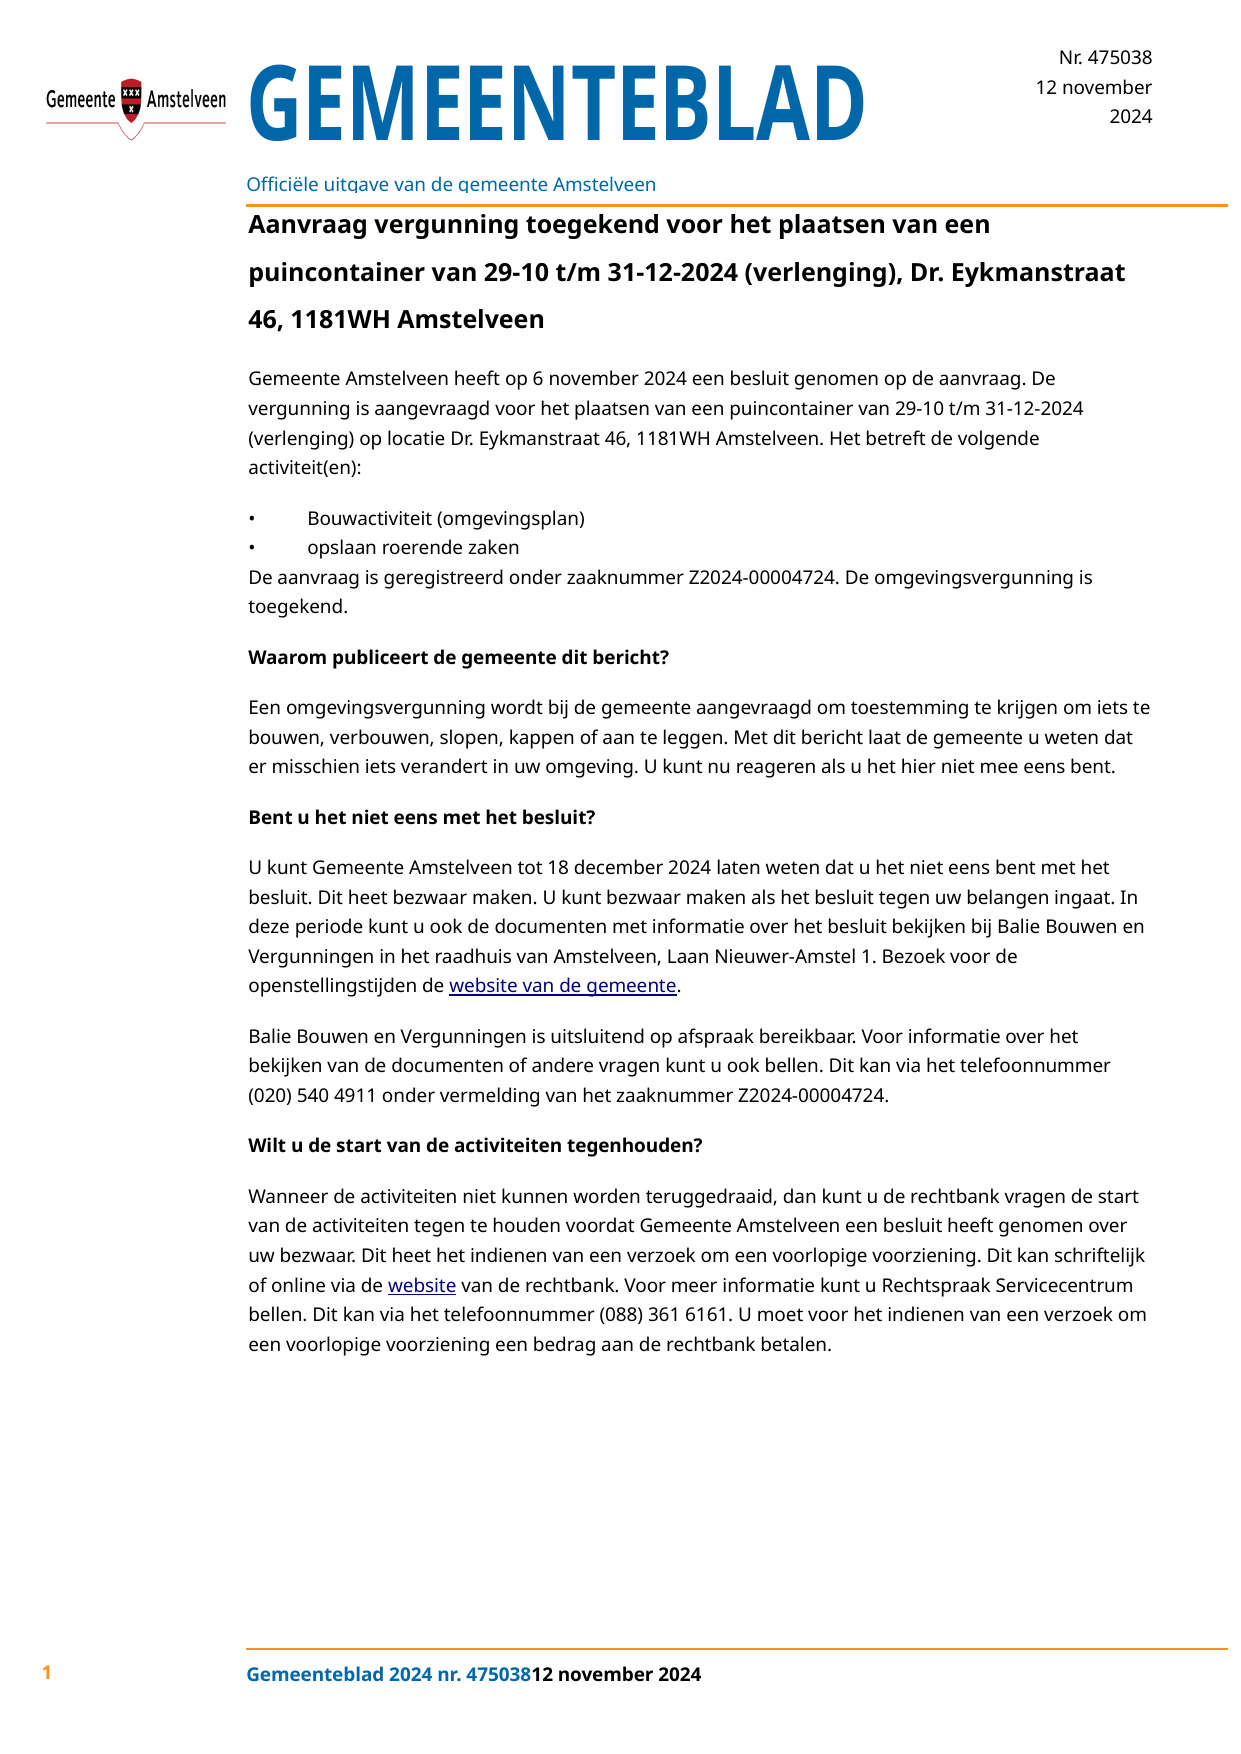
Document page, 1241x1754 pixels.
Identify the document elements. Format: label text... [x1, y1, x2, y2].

text Een omgevingsvergunning wordt bij de gemeente aangevraagd om toestemming te krijgen om iets te bouwen, verbouwen, slopen, kappen of aan te leggen. Met dit bericht laat de gemeente u weten dat er misschien iets verandert in uw omgeving. U kunt nu reageren als u het hier niet mee eens bent. [248, 694, 1152, 779]
text Balie Bouwen en Vergunningen is uitsluitend op afspraak bereikbaar. Voor informatie over het bekijken van de documenten of andere vragen kunt u ook bellen. Dit kan via het telefoonnummer (020) 540 4911 onder vermelding van het zaaknummer Z2024-00004724. [248, 1023, 1152, 1108]
text Wilt u de start van de activiteiten tegenhouden? [248, 1133, 1152, 1158]
text De aanvraag is geregistreerd onder zaaknummer Z2024-00004724. De omgevingsvergunning is toegekend. [248, 564, 1152, 619]
text Bent u het niet eens met het besluit? [248, 804, 1152, 829]
list Bouwactiviteit (omgevingsplan) [248, 505, 1152, 530]
list opslaan roerende zaken [248, 534, 1152, 560]
text Wanneer de activiteiten niet kunnen worden teruggedraaid, dan kunt u de rechtbank vragen de start van de activiteiten tegen te houden voordat Gemeente Amstelveen een besluit heeft genomen over uw bezwaar. Dit heet het indienen van een verzoek om een voorlopige voorziening. Dit kan schriftelijk of online via de website van de rechtbank. Voor meer informatie kunt u Rechtspraak Servicecentrum bellen. Dit kan via het telefoonnummer (088) 361 6161. U moet voor het indienen van een verzoek om een voorlopige voorziening een bedrag aan de rechtbank betalen. [248, 1183, 1152, 1357]
text U kunt Gemeente Amstelveen tot 18 december 2024 laten weten dat u het niet eens bent met het besluit. Dit heet bezwaar maken. U kunt bezwaar maken als het besluit tegen uw belangen ingaat. In deze periode kunt u ook de documenten met informatie over het besluit bekijken bij Balie Bouwen en Vergunningen in het raadhuis van Amstelveen, Laan Nieuwer-Amstel 1. Bezoek voor de openstellingstijden de website van de gemeente. [248, 854, 1152, 998]
text Gemeente Amstelveen heeft op 6 november 2024 een besluit genomen op de aanvraag. De vergunning is aangevraagd voor het plaatsen van een puincontainer van 29-10 t/m 31-12-2024 (verlenging) op locatie Dr. Eykmanstraat 46, 1181WH Amstelveen. Het betreft de volgende activiteit(en): [248, 366, 1152, 480]
text Aanvraag vergunning toegekend voor het plaatsen van een puincontainer van 29-10 t/m 31-12-2024 (verlenging), Dr. Eykmanstraat 46, 1181WH Amstelveen [248, 207, 1152, 336]
picture [41, 47, 231, 172]
text Waarom publiceert de gemeente dit bericht? [248, 644, 1152, 669]
